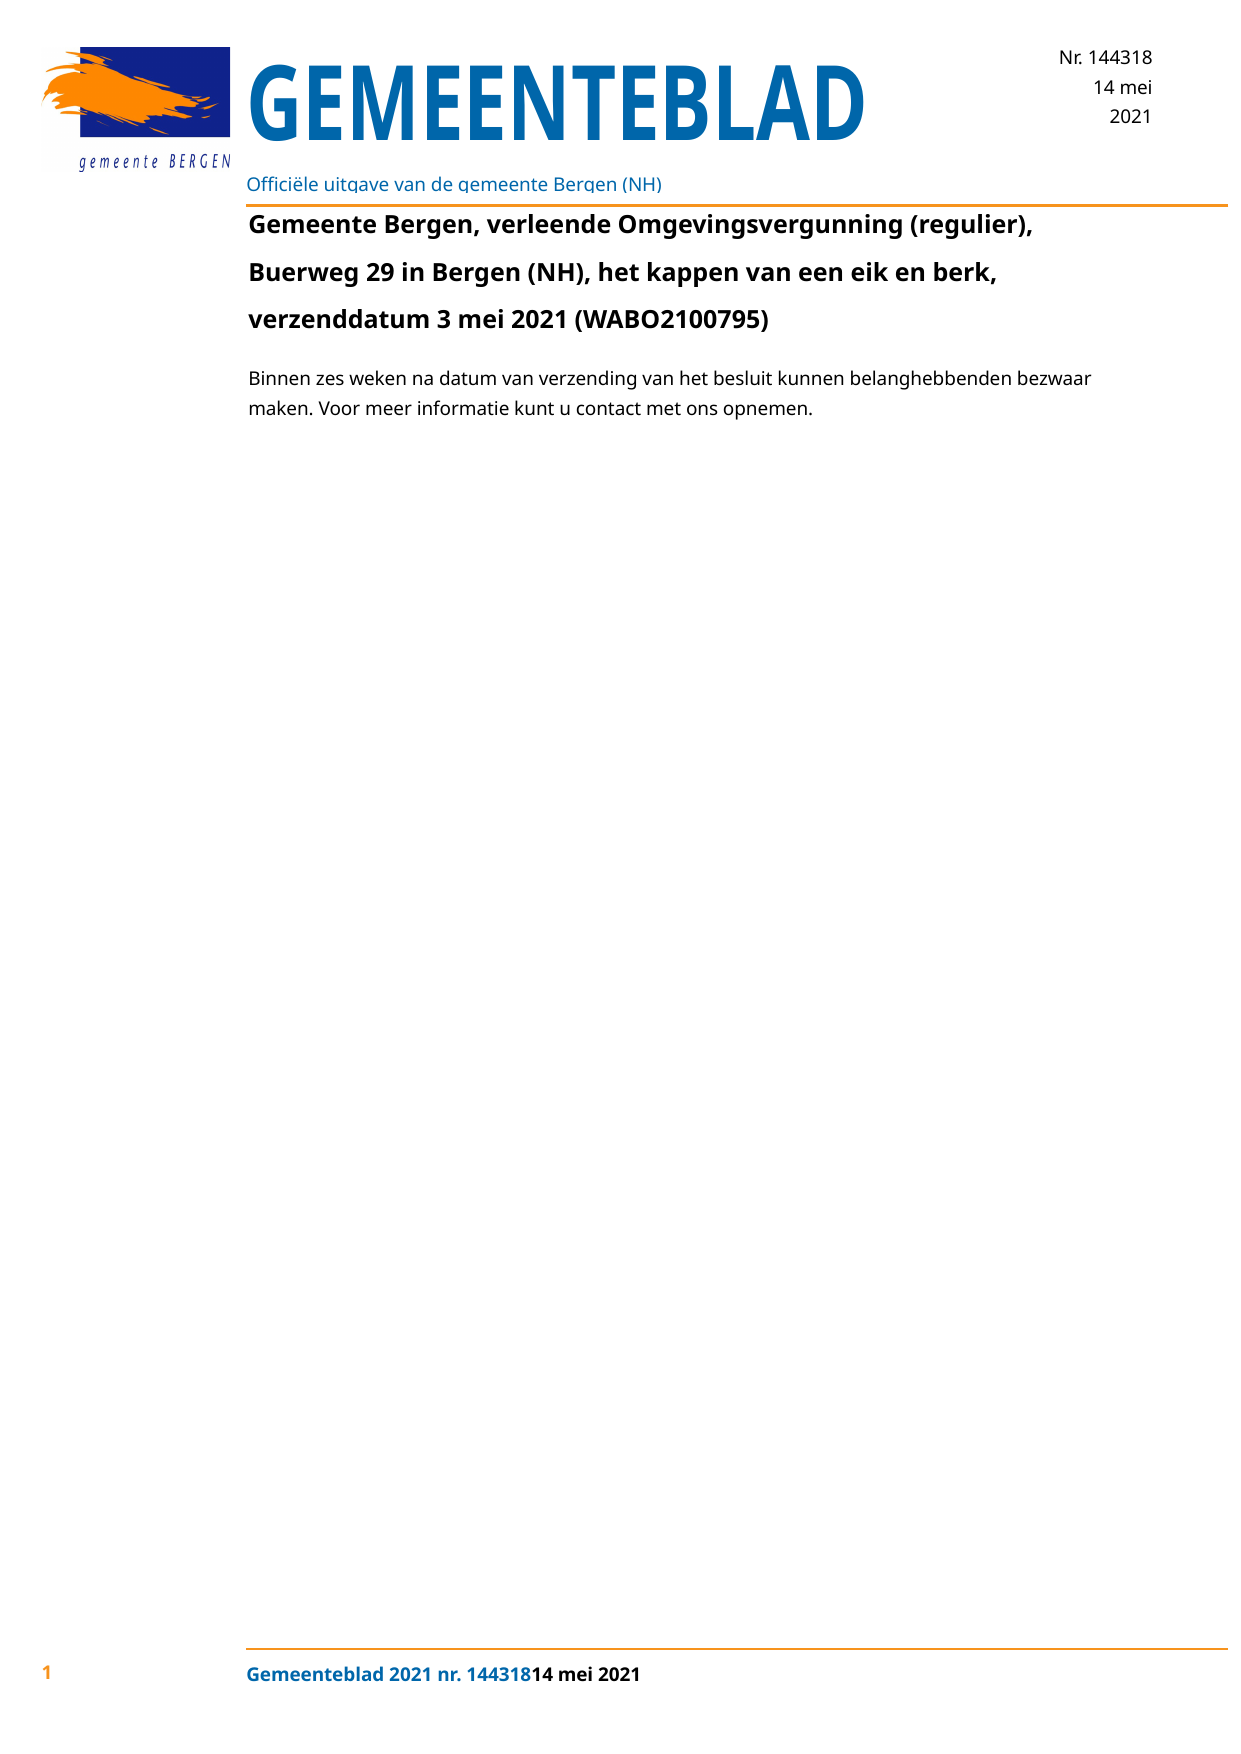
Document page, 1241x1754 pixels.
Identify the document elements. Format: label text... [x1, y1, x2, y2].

picture [41, 47, 231, 172]
text Gemeente Bergen, verleende Omgevingsvergunning (regulier), Buerweg 29 in Bergen (NH), het kappen van een eik en berk, verzenddatum 3 mei 2021 (WABO2100795) [248, 207, 1152, 336]
text Binnen zes weken na datum van verzending van het besluit kunnen belanghebbenden bezwaar maken. Voor meer informatie kunt u contact met ons opnemen. [248, 366, 1152, 421]
